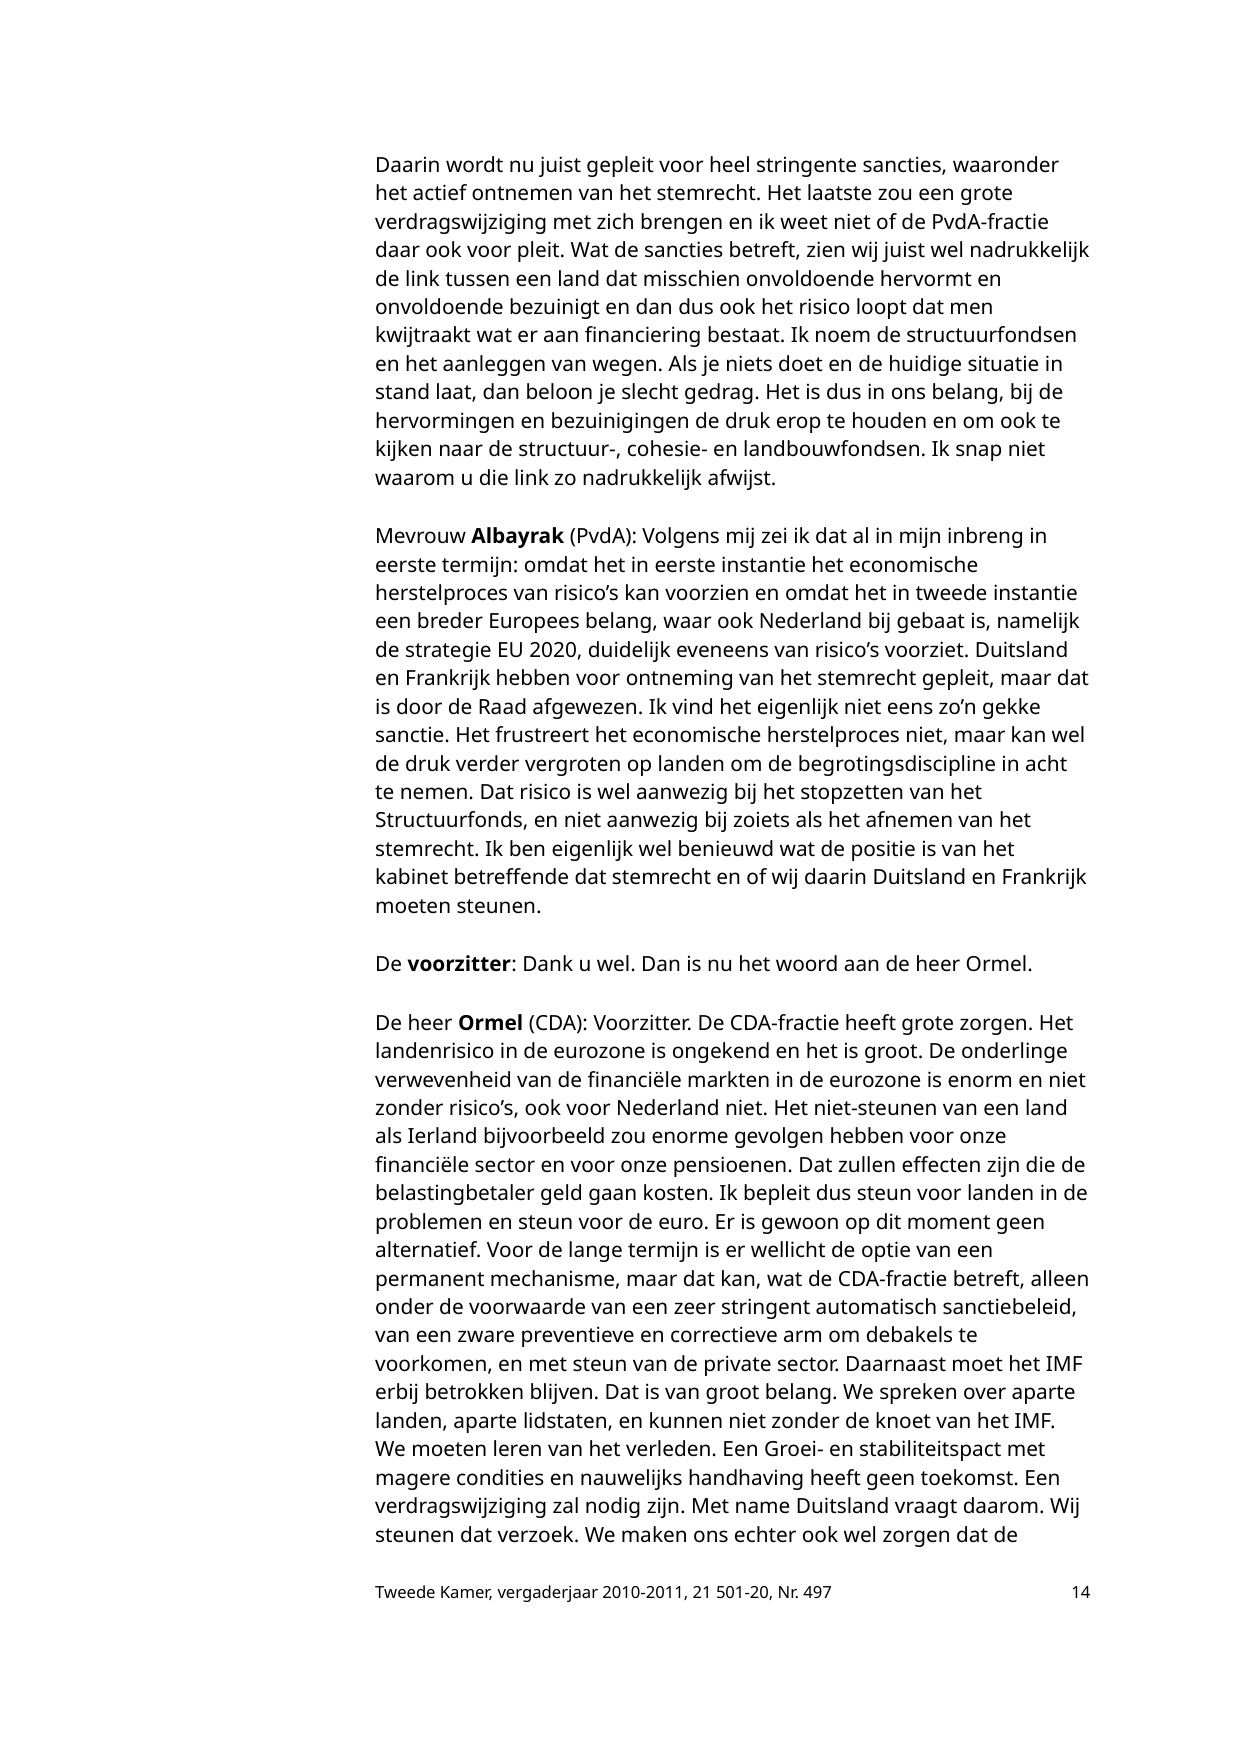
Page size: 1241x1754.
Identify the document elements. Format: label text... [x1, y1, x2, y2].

text Daarin wordt nu juist gepleit voor heel stringente sancties, waaronder het actief ontnemen van het stemrecht. Het laatste zou een grote verdragswijziging met zich brengen en ik weet niet of de PvdA-fractie daar ook voor pleit. Wat de sancties betreft, zien wij juist wel nadrukkelijk de link tussen een land dat misschien onvoldoende hervormt en onvoldoende bezuinigt en dan dus ook het risico loopt dat men kwijtraakt wat er aan financiering bestaat. Ik noem de structuurfondsen en het aanleggen van wegen. Als je niets doet en de huidige situatie in stand laat, dan beloon je slecht gedrag. Het is dus in ons belang, bij de hervormingen en bezuinigingen de druk erop te houden en om ook te kijken naar de structuur-, cohesie- en landbouwfondsen. Ik snap niet waarom u die link zo nadrukkelijk afwijst. [375, 150, 1090, 491]
text De voorzitter: Dank u wel. Dan is nu het woord aan de heer Ormel. [375, 949, 1090, 978]
text De heer Ormel (CDA): Voorzitter. De CDA-fractie heeft grote zorgen. Het landenrisico in de eurozone is ongekend en het is groot. De onderlinge verwevenheid van de financiële markten in de eurozone is enorm en niet zonder risico’s, ook voor Nederland niet. Het niet-steunen van een land als Ierland bijvoorbeeld zou enorme gevolgen hebben voor onze financiële sector en voor onze pensioenen. Dat zullen effecten zijn die de belastingbetaler geld gaan kosten. Ik bepleit dus steun voor landen in de problemen en steun voor de euro. Er is gewoon op dit moment geen alternatief. Voor de lange termijn is er wellicht de optie van een permanent mechanisme, maar dat kan, wat de CDA-fractie betreft, alleen onder de voorwaarde van een zeer stringent automatisch sanctiebeleid, van een zware preventieve en correctieve arm om debakels te voorkomen, en met steun van de private sector. Daarnaast moet het IMF erbij betrokken blijven. Dat is van groot belang. We spreken over aparte landen, aparte lidstaten, en kunnen niet zonder de knoet van het IMF. We moeten leren van het verleden. Een Groei- en stabiliteitspact met magere condities en nauwelijks handhaving heeft geen toekomst. Een verdragswijziging zal nodig zijn. Met name Duitsland vraagt daarom. Wij steunen dat verzoek. We maken ons echter ook wel zorgen dat de [375, 1008, 1090, 1548]
text Mevrouw Albayrak (PvdA): Volgens mij zei ik dat al in mijn inbreng in eerste termijn: omdat het in eerste instantie het economische herstelproces van risico’s kan voorzien en omdat het in tweede instantie een breder Europees belang, waar ook Nederland bij gebaat is, namelijk de strategie EU 2020, duidelijk eveneens van risico’s voorziet. Duitsland en Frankrijk hebben voor ontneming van het stemrecht gepleit, maar dat is door de Raad afgewezen. Ik vind het eigenlijk niet eens zo’n gekke sanctie. Het frustreert het economische herstelproces niet, maar kan wel de druk verder vergroten op landen om de begrotingsdiscipline in acht te nemen. Dat risico is wel aanwezig bij het stopzetten van het Structuurfonds, en niet aanwezig bij zoiets als het afnemen van het stemrecht. Ik ben eigenlijk wel benieuwd wat de positie is van het kabinet betreffende dat stemrecht en of wij daarin Duitsland en Frankrijk moeten steunen. [375, 521, 1090, 919]
